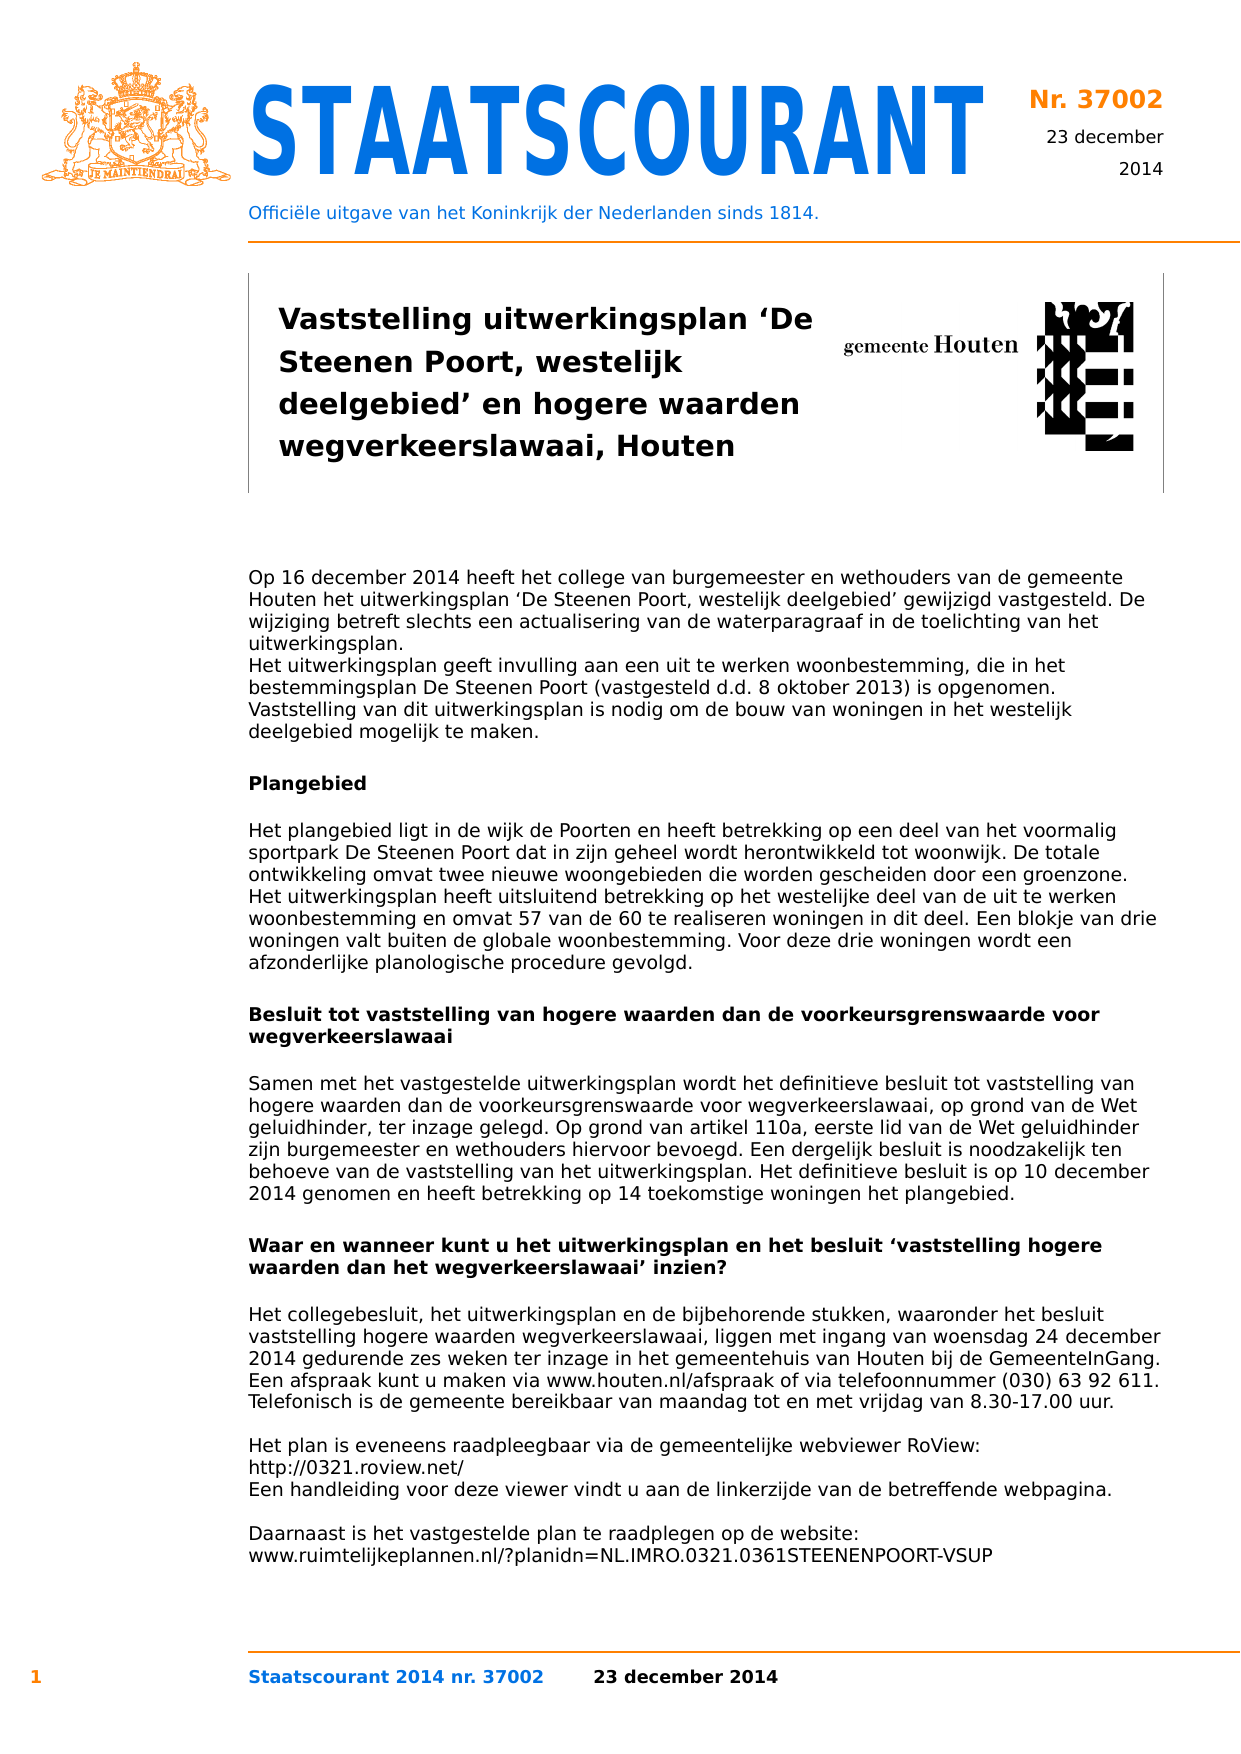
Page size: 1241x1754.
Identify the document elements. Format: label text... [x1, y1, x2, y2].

table_header Nr. 37002 [998, 62, 1240, 121]
subtitle Besluit tot vaststelling van hogere waarden dan de voorkeursgrenswaarde voor wegverkeerslawaai [248, 1004, 1163, 1048]
subtitle Waar en wanneer kunt u het uitwerkingsplan en het besluit ‘vaststelling hogere waarden dan het wegverkeerslawaai’ inzien? [248, 1234, 1163, 1278]
subtitle Vaststelling uitwerkingsplan ‘De Steenen Poort, westelijk deelgebied’ en hogere waarden wegverkeerslawaai, Houten [249, 273, 1163, 493]
subtitle Plangebied [248, 773, 1163, 795]
text Het collegebesluit, het uitwerkingsplan en de bijbehorende stukken, waaronder het besluit vaststelling hogere waarden wegverkeerslawaai, liggen met ingang van woensdag 24 december 2014 gedurende zes weken ter inzage in het gemeentehuis van Houten bij de GemeenteInGang. Een afspraak kunt u maken via www.houten.nl/afspraak of via telefoonnummer (030) 63 92 611. Telefonisch is de gemeente bereikbaar van maandag tot en met vrijdag van 8.30-17.00 uur. [248, 1303, 1163, 1413]
table_header STAATSCOURANT [248, 62, 998, 203]
table_cell 23 december [998, 121, 1240, 153]
text Het uitwerkingsplan geeft invulling aan een uit te werken woonbestemming, die in het bestemmingsplan De Steenen Poort (vastgesteld d.d. 8 oktober 2013) is opgenomen. Vaststelling van dit uitwerkingsplan is nodig om de bouw van woningen in het westelijk deelgebied mogelijk te maken. [248, 655, 1163, 743]
text Daarnaast is het vastgestelde plan te raadplegen op de website: [248, 1523, 1163, 1545]
text Het plan is eveneens raadpleegbaar via de gemeentelijke webviewer RoView: http://0321.roview.net/ [248, 1435, 1163, 1479]
text Op 16 december 2014 heeft het college van burgemeester en wethouders van de gemeente Houten het uitwerkingsplan ‘De Steenen Poort, westelijk deelgebied’ gewijzigd vastgesteld. De wijziging betreft slechts een actualisering van de waterparagraaf in de toelichting van het uitwerkingsplan. [248, 567, 1163, 655]
text Samen met het vastgestelde uitwerkingsplan wordt het definitieve besluit tot vaststelling van hogere waarden dan de voorkeursgrenswaarde voor wegverkeerslawaai, op grond van de Wet geluidhinder, ter inzage gelegd. Op grond van artikel 110a, eerste lid van de Wet geluidhinder zijn burgemeester en wethouders hiervoor bevoegd. Een dergelijk besluit is noodzakelijk ten behoeve van de vaststelling van het uitwerkingsplan. Het definitieve besluit is op 10 december 2014 genomen en heeft betrekking op 14 toekomstige woningen het plangebied. [248, 1073, 1163, 1204]
picture [844, 302, 1134, 451]
table_cell Officiële uitgave van het Koninkrijk der Nederlanden sinds 1814. [248, 203, 1240, 241]
text Een handleiding voor deze viewer vindt u aan de linkerzijde van de betreffende webpagina. [248, 1479, 1163, 1501]
picture [41, 62, 231, 186]
text Het plangebied ligt in de wijk de Poorten en heeft betrekking op een deel van het voormalig sportpark De Steenen Poort dat in zijn geheel wordt herontwikkeld tot woonwijk. De totale ontwikkeling omvat twee nieuwe woongebieden die worden gescheiden door een groenzone. Het uitwerkingsplan heeft uitsluitend betrekking op het westelijke deel van de uit te werken woonbestemming en omvat 57 van de 60 te realiseren woningen in dit deel. Een blokje van drie woningen valt buiten de globale woonbestemming. Voor deze drie woningen wordt een afzonderlijke planologische procedure gevolgd. [248, 820, 1163, 974]
table_header [25, 62, 248, 241]
table_cell 2014 [998, 153, 1240, 203]
text www.ruimtelijkeplannen.nl/?planidn=NL.IMRO.0321.0361STEENENPOORT-VSUP [248, 1545, 1163, 1567]
